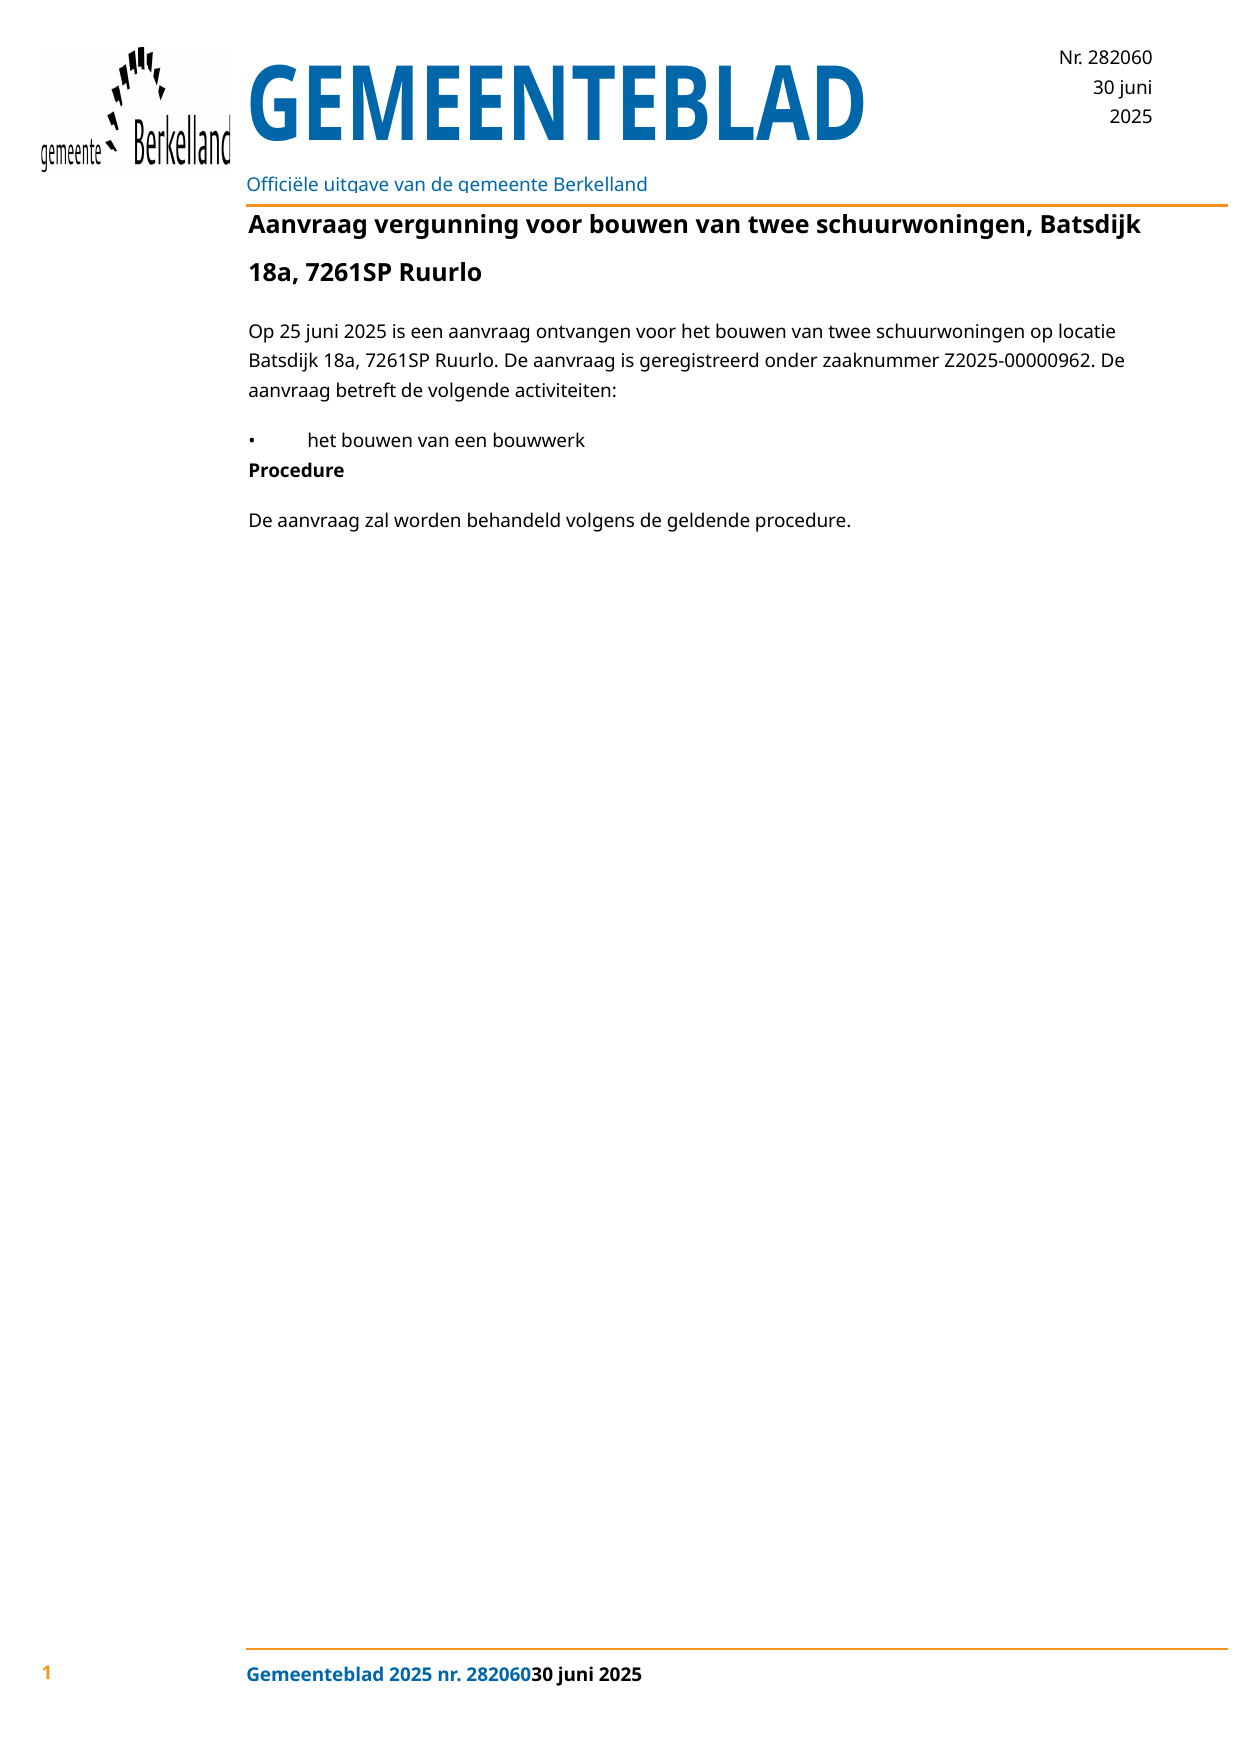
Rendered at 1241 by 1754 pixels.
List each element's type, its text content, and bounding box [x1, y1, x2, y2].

text De aanvraag zal worden behandeld volgens de geldende procedure. [248, 507, 1152, 533]
list het bouwen van een bouwwerk [248, 427, 1152, 453]
text Op 25 juni 2025 is een aanvraag ontvangen voor het bouwen van twee schuurwoningen op locatie Batsdijk 18a, 7261SP Ruurlo. De aanvraag is geregistreerd onder zaaknummer Z2025-00000962. De aanvraag betreft de volgende activiteiten: [248, 318, 1152, 403]
text Procedure [248, 457, 1152, 483]
text Aanvraag vergunning voor bouwen van twee schuurwoningen, Batsdijk 18a, 7261SP Ruurlo [248, 207, 1152, 288]
picture [41, 47, 231, 172]
